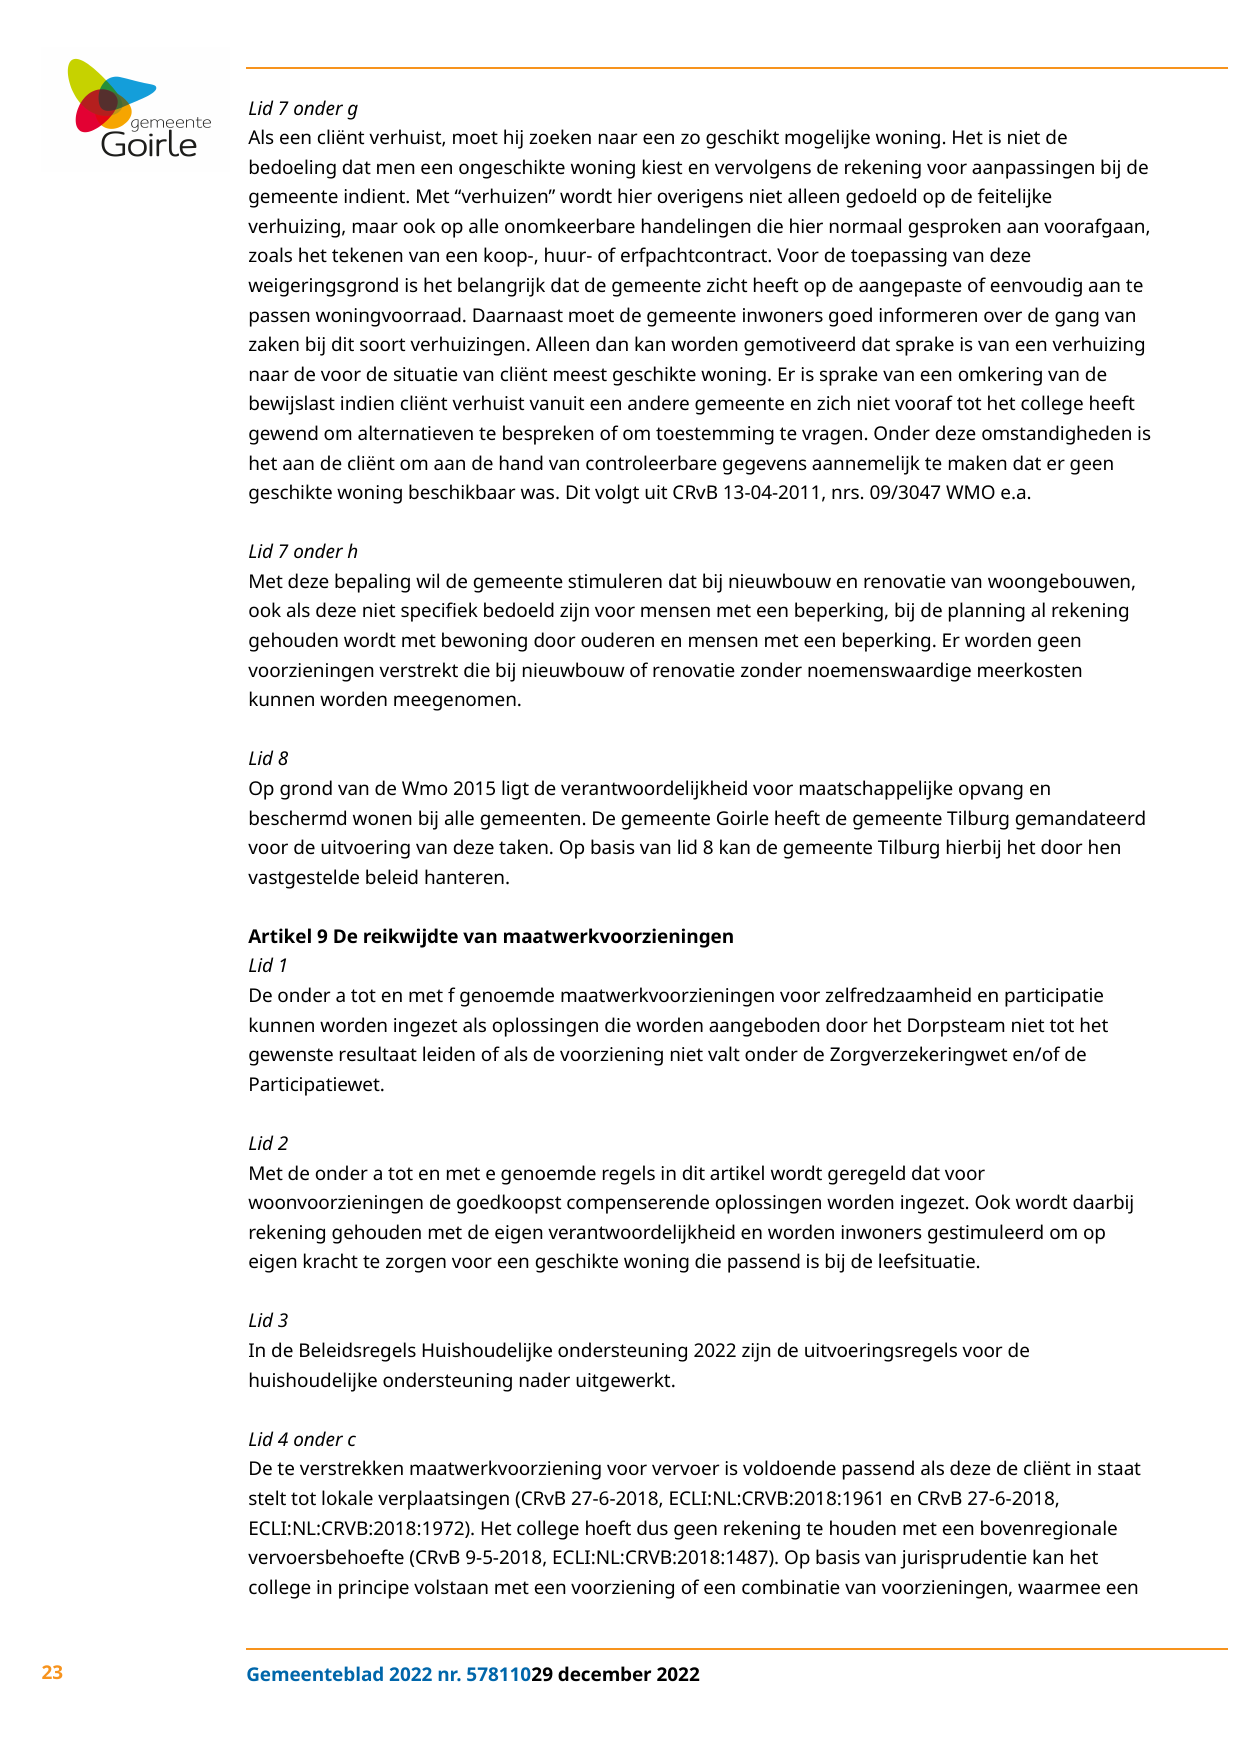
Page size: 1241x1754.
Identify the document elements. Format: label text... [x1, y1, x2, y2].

text De te verstrekken maatwerkvoorziening voor vervoer is voldoende passend als deze de cliënt in staat stelt tot lokale verplaatsingen (CRvB 27-6-2018, ECLI:NL:CRVB:2018:1961 en CRvB 27-6-2018, ECLI:NL:CRVB:2018:1972). Het college hoeft dus geen rekening te houden met een bovenregionale vervoersbehoefte (CRvB 9-5-2018, ECLI:NL:CRVB:2018:1487). Op basis van jurisprudentie kan het college in principe volstaan met een voorziening of een combinatie van voorzieningen, waarmee een [248, 1456, 1152, 1600]
text Lid 8 [248, 746, 1152, 771]
text In de Beleidsregels Huishoudelijke ondersteuning 2022 zijn de uitvoeringsregels voor de huishoudelijke ondersteuning nader uitgewerkt. [248, 1337, 1152, 1393]
text Met deze bepaling wil de gemeente stimuleren dat bij nieuwbouw en renovatie van woongebouwen, ook als deze niet specifiek bedoeld zijn voor mensen met een beperking, bij de planning al rekening gehouden wordt met bewoning door ouderen en mensen met een beperking. Er worden geen voorzieningen verstrekt die bij nieuwbouw of renovatie zonder noemenswaardige meerkosten kunnen worden meegenomen. [248, 568, 1152, 712]
text Lid 7 onder h [248, 538, 1152, 564]
text De onder a tot en met f genoemde maatwerkvoorzieningen voor zelfredzaamheid en participatie kunnen worden ingezet als oplossingen die worden aangeboden door het Dorpsteam niet tot het gewenste resultaat leiden of als de voorziening niet valt onder de Zorgverzekeringwet en/of de Participatiewet. [248, 982, 1152, 1097]
text Op grond van de Wmo 2015 ligt de verantwoordelijkheid voor maatschappelijke opvang en beschermd wonen bij alle gemeenten. De gemeente Goirle heeft de gemeente Tilburg gemandateerd voor de uitvoering van deze taken. Op basis van lid 8 kan de gemeente Tilburg hierbij het door hen vastgestelde beleid hanteren. [248, 775, 1152, 890]
text Lid 7 onder g [248, 95, 1152, 121]
picture [41, 47, 231, 172]
text Met de onder a tot en met e genoemde regels in dit artikel wordt geregeld dat voor woonvoorzieningen de goedkoopst compenserende oplossingen worden ingezet. Ook wordt daarbij rekening gehouden met de eigen verantwoordelijkheid en worden inwoners gestimuleerd om op eigen kracht te zorgen voor een geschikte woning die passend is bij de leefsituatie. [248, 1160, 1152, 1274]
text Als een cliënt verhuist, moet hij zoeken naar een zo geschikt mogelijke woning. Het is niet de bedoeling dat men een ongeschikte woning kiest en vervolgens de rekening voor aanpassingen bij de gemeente indient. Met “verhuizen” wordt hier overigens niet alleen gedoeld op de feitelijke verhuizing, maar ook op alle onomkeerbare handelingen die hier normaal gesproken aan voorafgaan, zoals het tekenen van een koop-, huur- of erfpachtcontract. Voor de toepassing van deze weigeringsgrond is het belangrijk dat de gemeente zicht heeft op de aangepaste of eenvoudig aan te passen woningvoorraad. Daarnaast moet de gemeente inwoners goed informeren over de gang van zaken bij dit soort verhuizingen. Alleen dan kan worden gemotiveerd dat sprake is van een verhuizing naar de voor de situatie van cliënt meest geschikte woning. Er is sprake van een omkering van de bewijslast indien cliënt verhuist vanuit een andere gemeente en zich niet vooraf tot het college heeft gewend om alternatieven te bespreken of om toestemming te vragen. Onder deze omstandigheden is het aan de cliënt om aan de hand van controleerbare gegevens aannemelijk te maken dat er geen geschikte woning beschikbaar was. Dit volgt uit CRvB 13-04-2011, nrs. 09/3047 WMO e.a. [248, 124, 1152, 505]
text Lid 4 onder c [248, 1426, 1152, 1452]
text Lid 3 [248, 1308, 1152, 1333]
text Lid 2 [248, 1130, 1152, 1156]
text Lid 1 [248, 953, 1152, 978]
text Artikel 9 De reikwijdte van maatwerkvoorzieningen [248, 923, 1152, 949]
